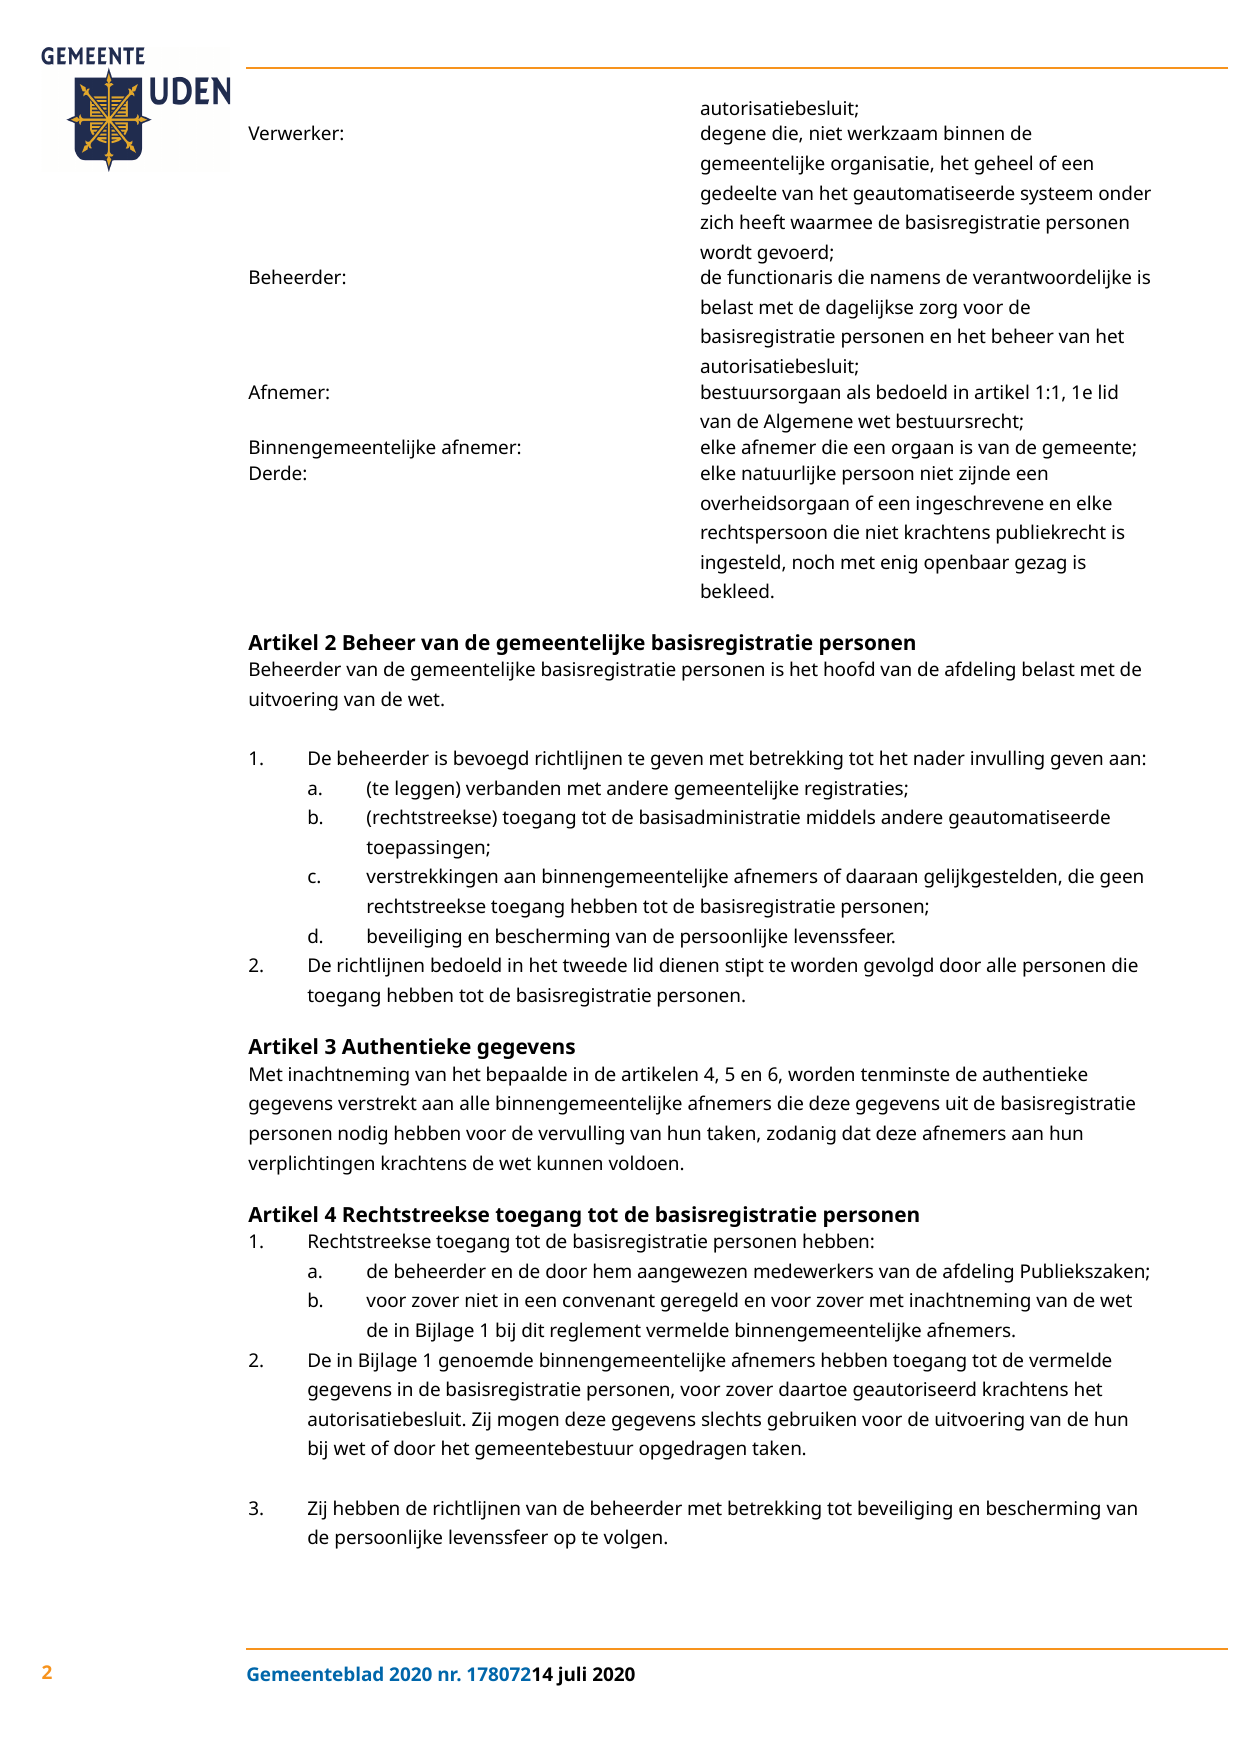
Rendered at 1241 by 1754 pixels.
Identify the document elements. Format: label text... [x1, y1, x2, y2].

text Beheerder van de gemeentelijke basisregistratie personen is het hoofd van de afdeling belast met de uitvoering van de wet. [248, 657, 1152, 712]
table_cell bestuursorgaan als bedoeld in artikel 1:1, 1e lid van de Algemene wet bestuursrecht; [700, 379, 1152, 434]
table_cell [248, 95, 700, 121]
table_cell Derde: [248, 460, 700, 604]
list Zij hebben de richtlijnen van de beheerder met betrekking tot beveiliging en bescherming van de persoonlijke levenssfeer op te volgen. [248, 1495, 1152, 1550]
list Rechtstreekse toegang tot de basisregistratie personen hebben: [248, 1228, 1152, 1254]
list De in Bijlage 1 genoemde binnengemeentelijke afnemers hebben toegang tot de vermelde gegevens in de basisregistratie personen, voor zover daartoe geautoriseerd krachtens het autorisatiebesluit. Zij mogen deze gegevens slechts gebruiken voor de uitvoering van de hun bij wet of door het gemeentebestuur opgedragen taken. [248, 1347, 1152, 1461]
list (rechtstreekse) toegang tot de basisadministratie middels andere geautomatiseerde toepassingen; [307, 804, 1152, 860]
table_cell Afnemer: [248, 379, 700, 434]
list De richtlijnen bedoeld in het tweede lid dienen stipt te worden gevolgd door alle personen die toegang hebben tot de basisregistratie personen. [248, 952, 1152, 1008]
table_cell Verwerker: [248, 121, 700, 264]
list verstrekkingen aan binnengemeentelijke afnemers of daaraan gelijkgestelden, die geen rechtstreekse toegang hebben tot de basisregistratie personen; [307, 864, 1152, 919]
table_cell degene die, niet werkzaam binnen de gemeentelijke organisatie, het geheel of een gedeelte van het geautomatiseerde systeem onder zich heeft waarmee de basisregistratie personen wordt gevoerd; [700, 121, 1152, 264]
table_cell Beheerder: [248, 265, 700, 379]
text Artikel 3 Authentieke gegevens [248, 1032, 1152, 1061]
list beveiliging en bescherming van de persoonlijke levenssfeer. [307, 923, 1152, 949]
table_cell autorisatiebesluit; [700, 95, 1152, 121]
list voor zover niet in een convenant geregeld en voor zover met inachtneming van de wet de in Bijlage 1 bij dit reglement vermelde binnengemeentelijke afnemers. [307, 1288, 1152, 1343]
text Artikel 2 Beheer van de gemeentelijke basisregistratie personen [248, 628, 1152, 657]
list De beheerder is bevoegd richtlijnen te geven met betrekking tot het nader invulling geven aan: [248, 745, 1152, 771]
table_cell Binnengemeentelijke afnemer: [248, 434, 700, 460]
text Artikel 4 Rechtstreekse toegang tot de basisregistratie personen [248, 1200, 1152, 1228]
table_cell de functionaris die namens de verantwoordelijke is belast met de dagelijkse zorg voor de basisregistratie personen en het beheer van het autorisatiebesluit; [700, 265, 1152, 379]
list de beheerder en de door hem aangewezen medewerkers van de afdeling Publiekszaken; [307, 1258, 1152, 1284]
text Met inachtneming van het bepaalde in de artikelen 4, 5 en 6, worden tenminste de authentieke gegevens verstrekt aan alle binnengemeentelijke afnemers die deze gegevens uit de basisregistratie personen nodig hebben voor de vervulling van hun taken, zodanig dat deze afnemers aan hun verplichtingen krachtens de wet kunnen voldoen. [248, 1061, 1152, 1175]
list (te leggen) verbanden met andere gemeentelijke registraties; [307, 775, 1152, 801]
table_cell elke afnemer die een orgaan is van de gemeente; [700, 434, 1152, 460]
table_cell elke natuurlijke persoon niet zijnde een overheidsorgaan of een ingeschrevene en elke rechtspersoon die niet krachtens publiekrecht is ingesteld, noch met enig openbaar gezag is bekleed. [700, 460, 1152, 604]
picture [41, 47, 231, 172]
